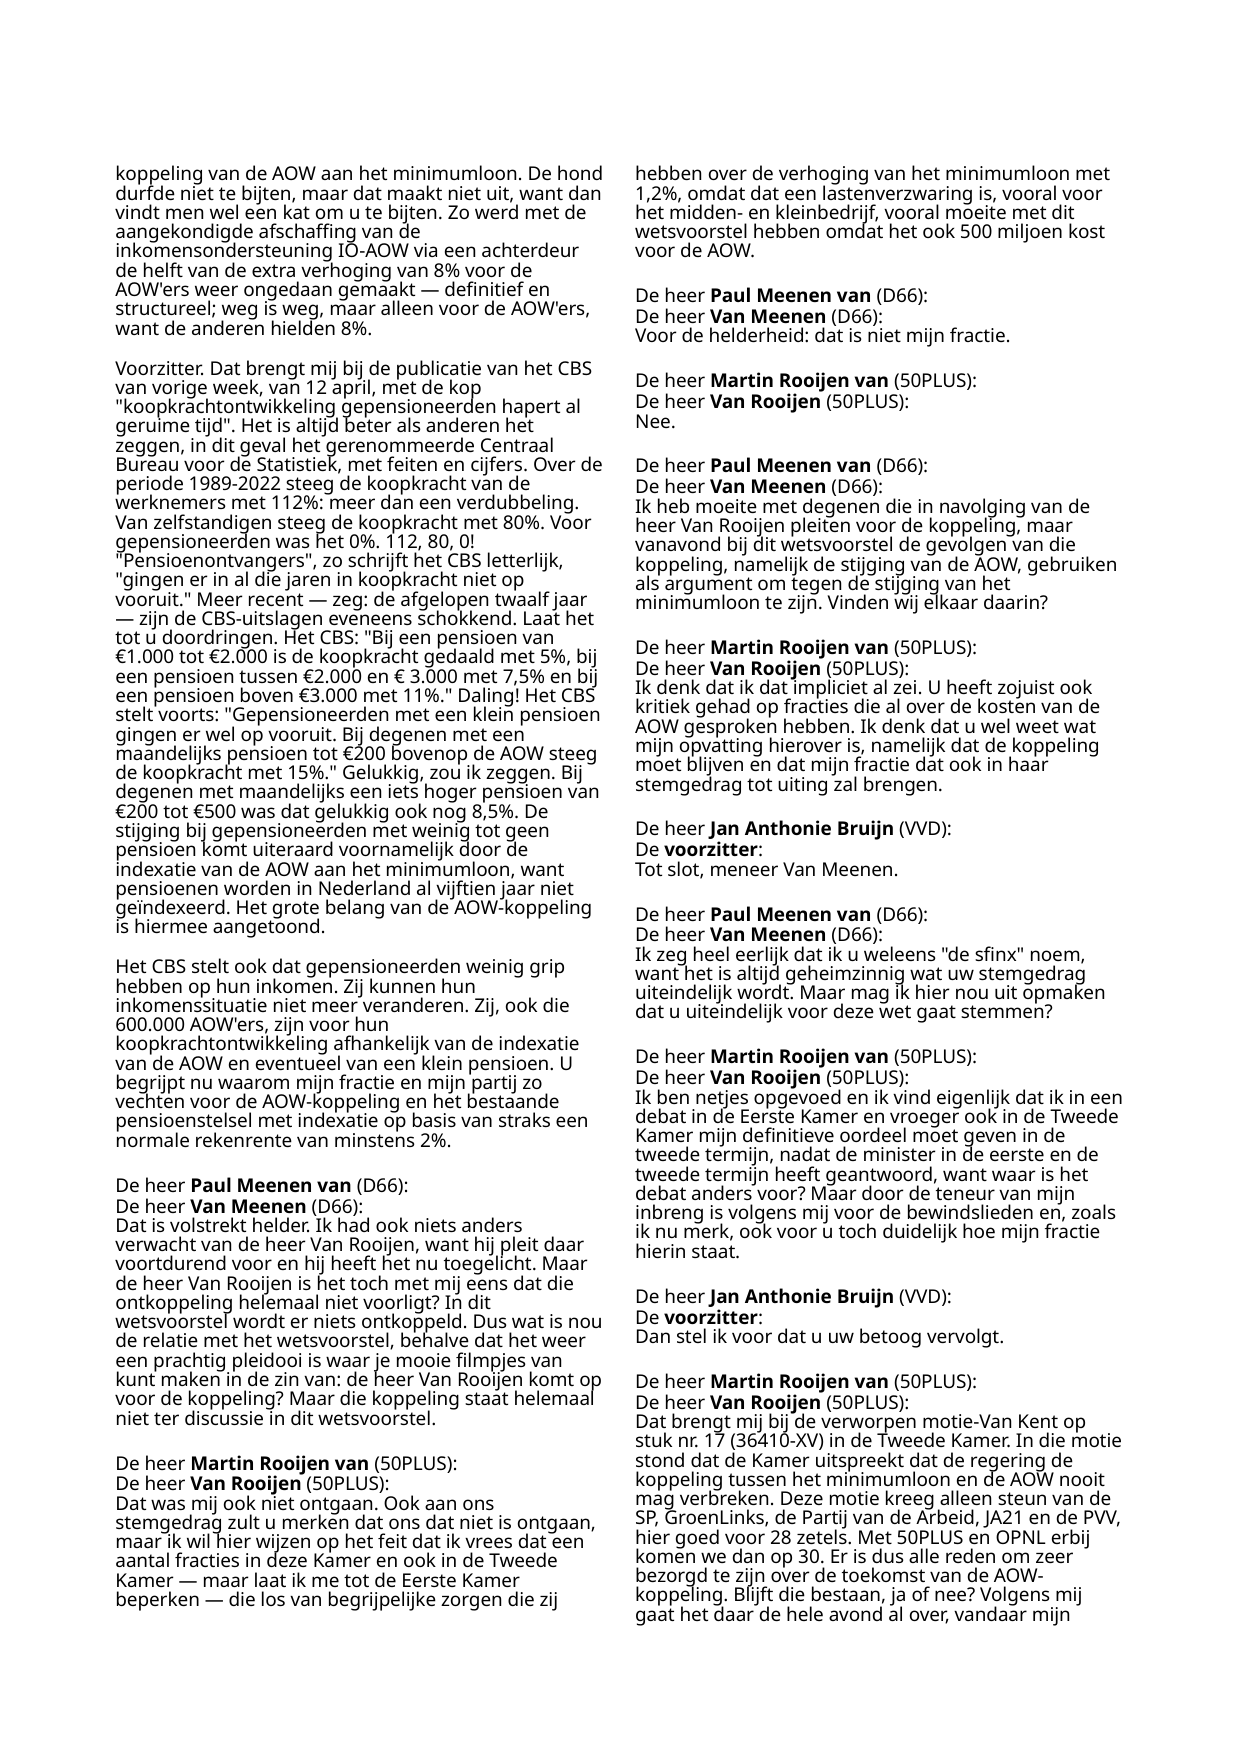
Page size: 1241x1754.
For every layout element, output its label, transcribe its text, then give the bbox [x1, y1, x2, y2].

text De voorzitter: [635, 841, 1125, 861]
text De heer Jan Anthonie Bruijn (VVD): [635, 816, 1125, 841]
text hebben over de verhoging van het minimumloon met 1,2%, omdat dat een lastenverzwaring is, vooral voor het midden- en kleinbedrijf, vooral moeite met dit wetsvoorstel hebben omdat het ook 500 miljoen kost voor de AOW. [635, 165, 1125, 262]
text De heer Martin Rooijen van (50PLUS): [635, 1044, 1125, 1069]
text De heer Paul Meenen van (D66): [115, 1172, 605, 1198]
text Ik zeg heel eerlijk dat ik u weleens "de sfinx" noem, want het is altijd geheimzinnig wat uw stemgedrag uiteindelijk wordt. Maar mag ik hier nou uit opmaken dat u uiteindelijk voor deze wet gaat stemmen? [635, 946, 1125, 1023]
text Ik ben netjes opgevoed en ik vind eigenlijk dat ik in een debat in de Eerste Kamer en vroeger ook in de Tweede Kamer mijn definitieve oordeel moet geven in de tweede termijn, nadat de minister in de eerste en de tweede termijn heeft geantwoord, want waar is het debat anders voor? Maar door de teneur van mijn inbreng is volgens mij voor de bewindslieden en, zoals ik nu merk, ook voor u toch duidelijk hoe mijn fractie hierin staat. [635, 1089, 1125, 1262]
text Voor de helderheid: dat is niet mijn fractie. [635, 327, 1125, 347]
text De heer Martin Rooijen van (50PLUS): [635, 1368, 1125, 1394]
text De heer Paul Meenen van (D66): [635, 901, 1125, 926]
text Tot slot, meneer Van Meenen. [635, 861, 1125, 880]
text De heer Martin Rooijen van (50PLUS): [635, 368, 1125, 393]
text De voorzitter: [635, 1309, 1125, 1328]
text De heer Van Meenen (D66): [635, 926, 1125, 946]
text De heer Martin Rooijen van (50PLUS): [635, 634, 1125, 660]
text De heer Van Rooijen (50PLUS): [635, 1069, 1125, 1089]
text Het CBS stelt ook dat gepensioneerden weinig grip hebben op hun inkomen. Zij kunnen hun inkomenssituatie niet meer veranderen. Zij, ook die 600.000 AOW'ers, zijn voor hun koopkrachtontwikkeling afhankelijk van de indexatie van de AOW en eventueel van een klein pensioen. U begrijpt nu waarom mijn fractie en mijn partij zo vechten voor de AOW-koppeling en het bestaande pensioenstelsel met indexatie op basis van straks een normale rekenrente van minstens 2%. [115, 958, 605, 1151]
text De heer Paul Meenen van (D66): [635, 282, 1125, 308]
text De heer Van Meenen (D66): [635, 478, 1125, 498]
text Dan stel ik voor dat u uw betoog vervolgt. [635, 1328, 1125, 1347]
text Dat is volstrekt helder. Ik had ook niets anders verwacht van de heer Van Rooijen, want hij pleit daar voortdurend voor en hij heeft het nu toegelicht. Maar de heer Van Rooijen is het toch met mij eens dat die ontkoppeling helemaal niet voorligt? In dit wetsvoorstel wordt er niets ontkoppeld. Dus wat is nou de relatie met het wetsvoorstel, behalve dat het weer een prachtig pleidooi is waar je mooie filmpjes van kunt maken in de zin van: de heer Van Rooijen komt op voor de koppeling? Maar die koppeling staat helemaal niet ter discussie in dit wetsvoorstel. [115, 1217, 605, 1429]
text De heer Van Rooijen (50PLUS): [635, 393, 1125, 413]
text Nee. [635, 413, 1125, 432]
text Ik heb moeite met degenen die in navolging van de heer Van Rooijen pleiten voor de koppeling, maar vanavond bij dit wetsvoorstel de gevolgen van die koppeling, namelijk de stijging van de AOW, gebruiken als argument om tegen de stijging van het minimumloon te zijn. Vinden wij elkaar daarin? [635, 498, 1125, 613]
text De heer Van Meenen (D66): [635, 308, 1125, 327]
text Dat brengt mij bij de verworpen motie-Van Kent op stuk nr. 17 (36410-XV) in de Tweede Kamer. In die motie stond dat de Kamer uitspreekt dat de regering de koppeling tussen het minimumloon en de AOW nooit mag verbreken. Deze motie kreeg alleen steun van de SP, GroenLinks, de Partij van de Arbeid, JA21 en de PVV, hier goed voor 28 zetels. Met 50PLUS en OPNL erbij komen we dan op 30. Er is dus alle reden om zeer bezorgd te zijn over de toekomst van de AOW-koppeling. Blijft die bestaan, ja of nee? Volgens mij gaat het daar de hele avond al over, vandaar mijn [635, 1413, 1125, 1625]
text De heer Martin Rooijen van (50PLUS): [115, 1450, 605, 1475]
text De heer Van Meenen (D66): [115, 1198, 605, 1217]
text De heer Van Rooijen (50PLUS): [635, 1394, 1125, 1413]
text Voorzitter. Dat brengt mij bij de publicatie van het CBS van vorige week, van 12 april, met de kop "koopkrachtontwikkeling gepensioneerden hapert al geruime tijd". Het is altijd beter als anderen het zeggen, in dit geval het gerenommeerde Centraal Bureau voor de Statistiek, met feiten en cijfers. Over de periode 1989-2022 steeg de koopkracht van de werknemers met 112%: meer dan een verdubbeling. Van zelfstandigen steeg de koopkracht met 80%. Voor gepensioneerden was het 0%. 112, 80, 0! "Pensioenontvangers", zo schrijft het CBS letterlijk, "gingen er in al die jaren in koopkracht niet op vooruit." Meer recent — zeg: de afgelopen twaalf jaar — zijn de CBS-uitslagen eveneens schokkend. Laat het tot u doordringen. Het CBS: "Bij een pensioen van €1.000 tot €2.000 is de koopkracht gedaald met 5%, bij een pensioen tussen €2.000 en € 3.000 met 7,5% en bij een pensioen boven €3.000 met 11%." Daling! Het CBS stelt voorts: "Gepensioneerden met een klein pensioen gingen er wel op vooruit. Bij degenen met een maandelijks pensioen tot €200 bovenop de AOW steeg de koopkracht met 15%." Gelukkig, zou ik zeggen. Bij degenen met maandelijks een iets hoger pensioen van €200 tot €500 was dat gelukkig ook nog 8,5%. De stijging bij gepensioneerden met weinig tot geen pensioen komt uiteraard voornamelijk door de indexatie van de AOW aan het minimumloon, want pensioenen worden in Nederland al vijftien jaar niet geïndexeerd. Het grote belang van de AOW-koppeling is hiermee aangetoond. [115, 359, 605, 938]
text De heer Jan Anthonie Bruijn (VVD): [635, 1283, 1125, 1309]
text De heer Van Rooijen (50PLUS): [115, 1475, 605, 1495]
text Dat was mij ook niet ontgaan. Ook aan ons stemgedrag zult u merken dat ons dat niet is ontgaan, maar ik wil hier wijzen op het feit dat ik vrees dat een aantal fracties in deze Kamer en ook in de Tweede Kamer — maar laat ik me tot de Eerste Kamer beperken — die los van begrijpelijke zorgen die zij [115, 1495, 605, 1610]
text De heer Van Rooijen (50PLUS): [635, 660, 1125, 679]
text Ik denk dat ik dat impliciet al zei. U heeft zojuist ook kritiek gehad op fracties die al over de kosten van de AOW gesproken hebben. Ik denk dat u wel weet wat mijn opvatting hierover is, namelijk dat de koppeling moet blijven en dat mijn fractie dat ook in haar stemgedrag tot uiting zal brengen. [635, 679, 1125, 795]
text koppeling van de AOW aan het minimumloon. De hond durfde niet te bijten, maar dat maakt niet uit, want dan vindt men wel een kat om u te bijten. Zo werd met de aangekondigde afschaffing van de inkomensondersteuning IO-AOW via een achterdeur de helft van de extra verhoging van 8% voor de AOW'ers weer ongedaan gemaakt — definitief en structureel; weg is weg, maar alleen voor de AOW'ers, want de anderen hielden 8%. [115, 165, 605, 339]
text De heer Paul Meenen van (D66): [635, 453, 1125, 478]
